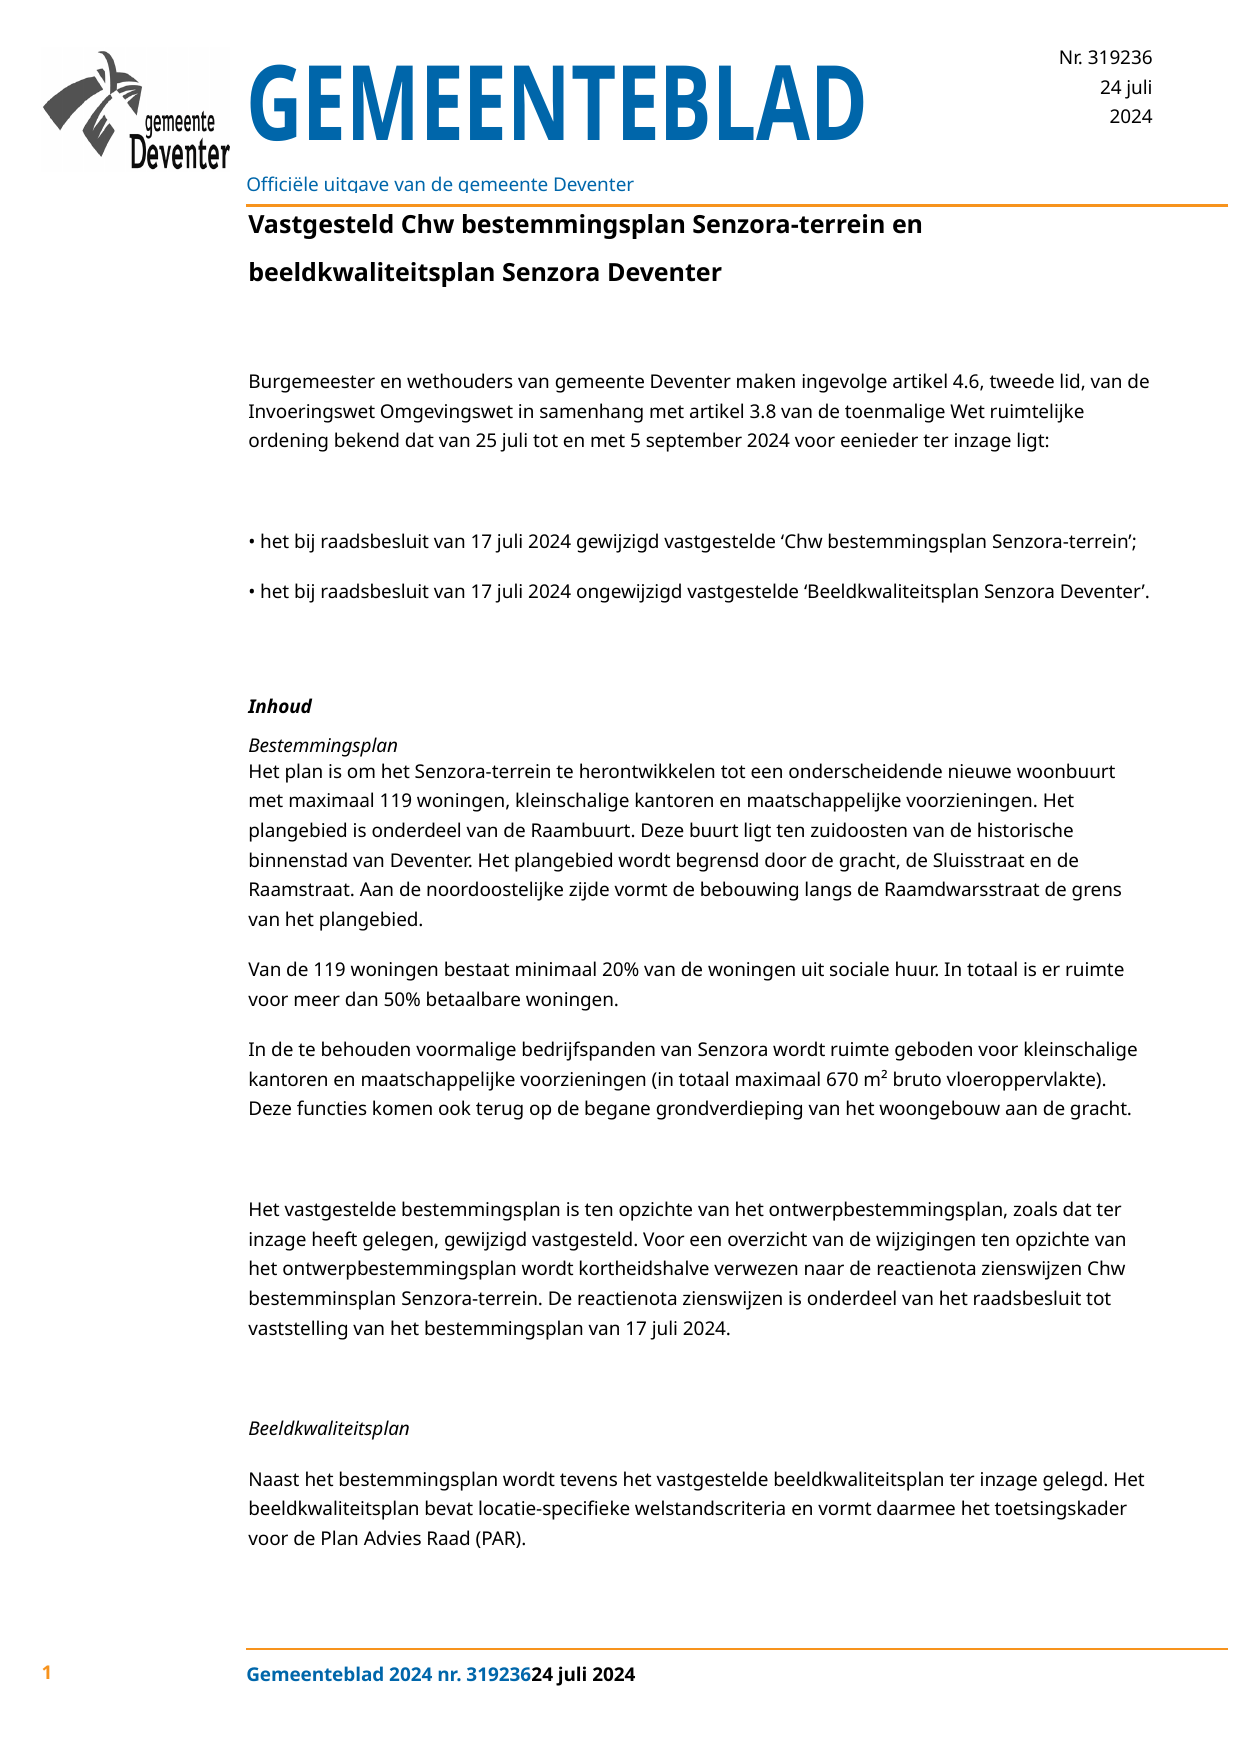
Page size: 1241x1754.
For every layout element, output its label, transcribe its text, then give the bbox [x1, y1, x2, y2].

text Het plan is om het Senzora-terrein te herontwikkelen tot een onderscheidende nieuwe woonbuurt met maximaal 119 woningen, kleinschalige kantoren en maatschappelijke voorzieningen. Het plangebied is onderdeel van de Raambuurt. Deze buurt ligt ten zuidoosten van de historische binnenstad van Deventer. Het plangebied wordt begrensd door de gracht, de Sluisstraat en de Raamstraat. Aan de noordoostelijke zijde vormt de bebouwing langs de Raamdwarsstraat de grens van het plangebied. [248, 758, 1152, 932]
text Van de 119 woningen bestaat minimaal 20% van de woningen uit sociale huur. In totaal is er ruimte voor meer dan 50% betaalbare woningen. [248, 956, 1152, 1012]
text Het vastgestelde bestemmingsplan is ten opzichte van het ontwerpbestemmingsplan, zoals dat ter inzage heeft gelegen, gewijzigd vastgesteld. Voor een overzicht van de wijzigingen ten opzichte van het ontwerpbestemmingsplan wordt kortheidshalve verwezen naar de reactienota zienswijzen Chw bestemminsplan Senzora-terrein. De reactienota zienswijzen is onderdeel van het raadsbesluit tot vaststelling van het bestemmingsplan van 17 juli 2024. [248, 1196, 1152, 1341]
text Naast het bestemmingsplan wordt tevens het vastgestelde beeldkwaliteitsplan ter inzage gelegd. Het beeldkwaliteitsplan bevat locatie-specifieke welstandscriteria en vormt daarmee het toetsingskader voor de Plan Advies Raad (PAR). [248, 1466, 1152, 1551]
text Inhoud [248, 693, 1152, 719]
text In de te behouden voormalige bedrijfspanden van Senzora wordt ruimte geboden voor kleinschalige kantoren en maatschappelijke voorzieningen (in totaal maximaal 670 m² bruto vloeroppervlakte). Deze functies komen ook terug op de begane grondverdieping van het woongebouw aan de gracht. [248, 1036, 1152, 1121]
text Vastgesteld Chw bestemmingsplan Senzora-terrein en beeldkwaliteitsplan Senzora Deventer [248, 207, 1152, 288]
text Beeldkwaliteitsplan [248, 1416, 1152, 1441]
text • het bij raadsbesluit van 17 juli 2024 ongewijzigd vastgestelde ‘Beeldkwaliteitsplan Senzora Deventer’. [248, 579, 1152, 604]
text • het bij raadsbesluit van 17 juli 2024 gewijzigd vastgestelde ‘Chw bestemmingsplan Senzora-terrein’; [248, 528, 1152, 554]
text Burgemeester en wethouders van gemeente Deventer maken ingevolge artikel 4.6, tweede lid, van de Invoeringswet Omgevingswet in samenhang met artikel 3.8 van de toenmalige Wet ruimtelijke ordening bekend dat van 25 juli tot en met 5 september 2024 voor eenieder ter inzage ligt: [248, 368, 1152, 453]
picture [41, 47, 231, 172]
text Bestemmingsplan [248, 732, 1152, 758]
